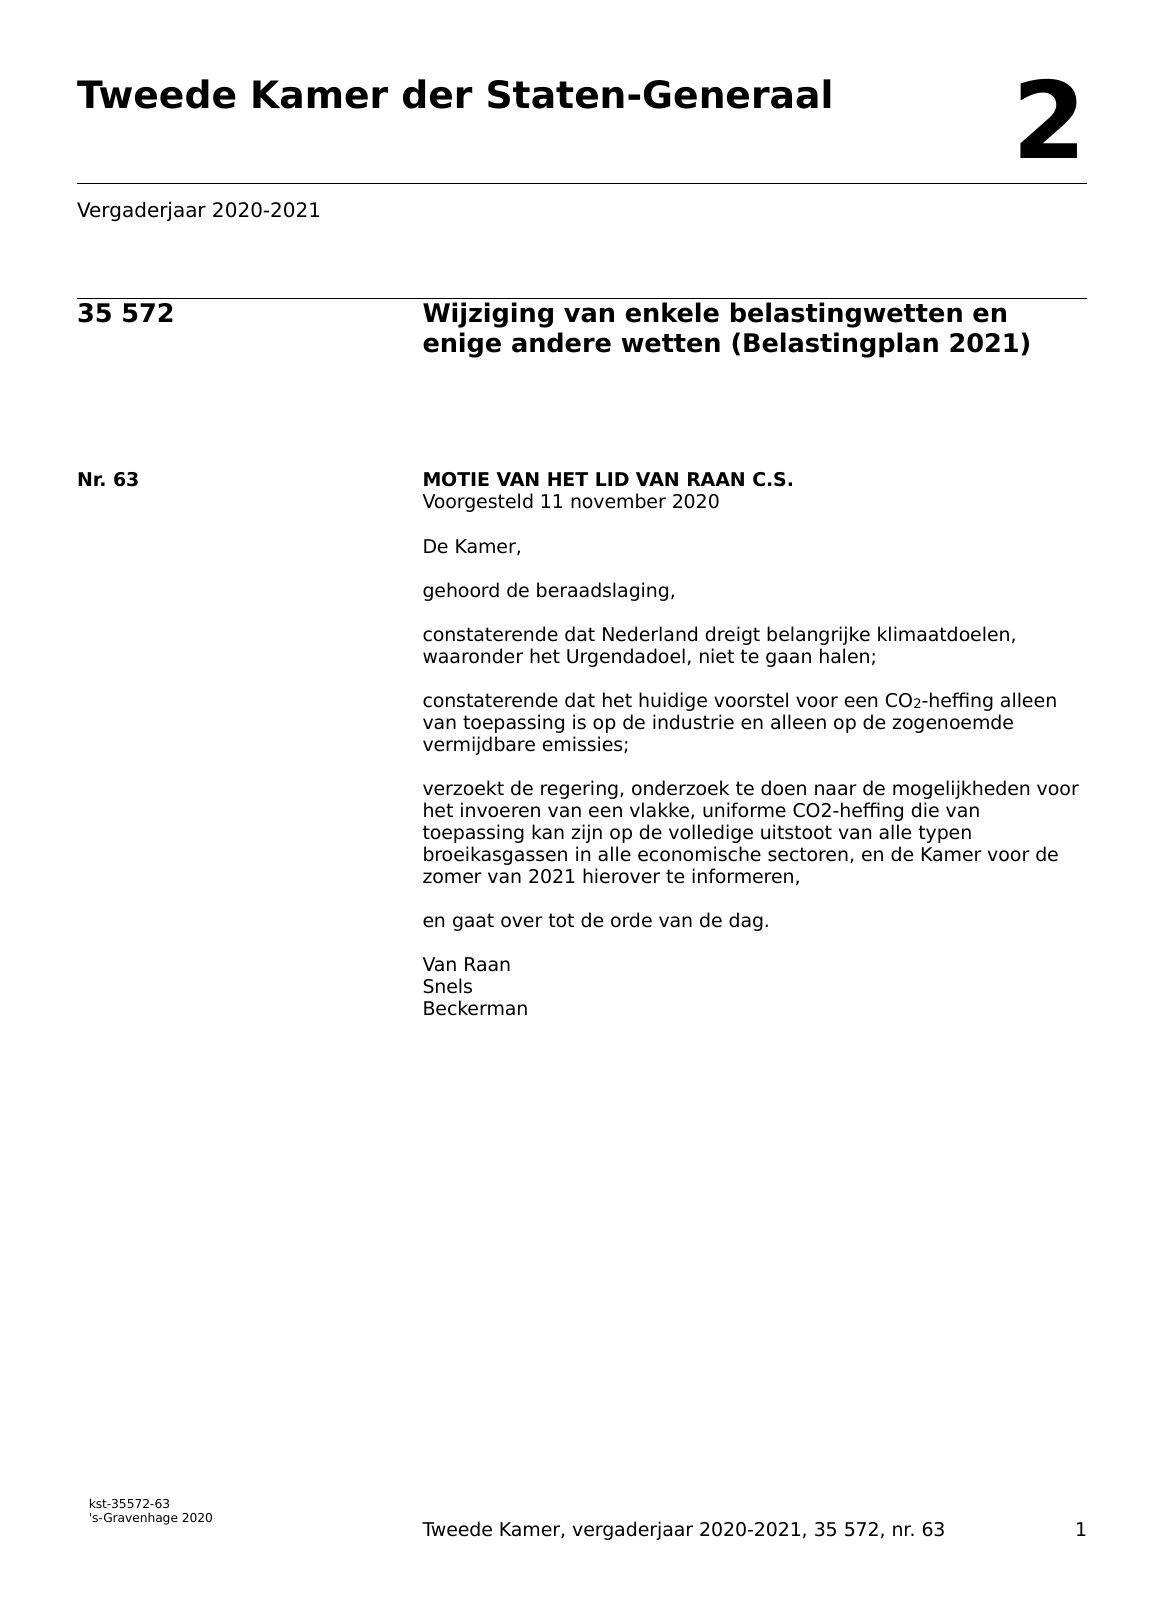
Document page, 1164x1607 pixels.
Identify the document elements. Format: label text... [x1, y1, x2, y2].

text 's-Gravenhage 2020 [88, 1511, 323, 1525]
table_header 2 [886, 59, 1087, 183]
text constaterende dat het huidige voorstel voor een CO2-heffing alleen van toepassing is op de industrie en alleen op de zogenoemde vermijdbare emissies; [422, 690, 1087, 756]
text kst-35572-63 [88, 1497, 323, 1511]
table_header Tweede Kamer der Staten-Generaal [77, 59, 886, 183]
text Voorgesteld 11 november 2020 [422, 491, 1087, 513]
text De Kamer, [422, 536, 1087, 557]
text verzoekt de regering, onderzoek te doen naar de mogelijkheden voor het invoeren van een vlakke, uniforme CO2-heffing die van toepassing kan zijn op de volledige uitstoot van alle typen broeikasgassen in alle economische sectoren, en de Kamer voor de zomer van 2021 hierover te informeren, [422, 778, 1087, 888]
text constaterende dat Nederland dreigt belangrijke klimaatdoelen, waaronder het Urgendadoel, niet te gaan halen; [422, 624, 1087, 668]
text Beckerman [422, 998, 1087, 1020]
table_cell Vergaderjaar 2020-2021 [77, 184, 1087, 298]
subtitle Nr. 63 MOTIE VAN HET LID VAN RAAN C.S. [77, 469, 1087, 491]
subtitle 35 572 Wijziging van enkele belastingwetten en enige andere wetten (Belastingplan 2021) [77, 299, 1087, 358]
text Van Raan [422, 954, 1087, 976]
text Snels [422, 976, 1087, 998]
text en gaat over tot de orde van de dag. [422, 910, 1087, 932]
text gehoord de beraadslaging, [422, 580, 1087, 602]
